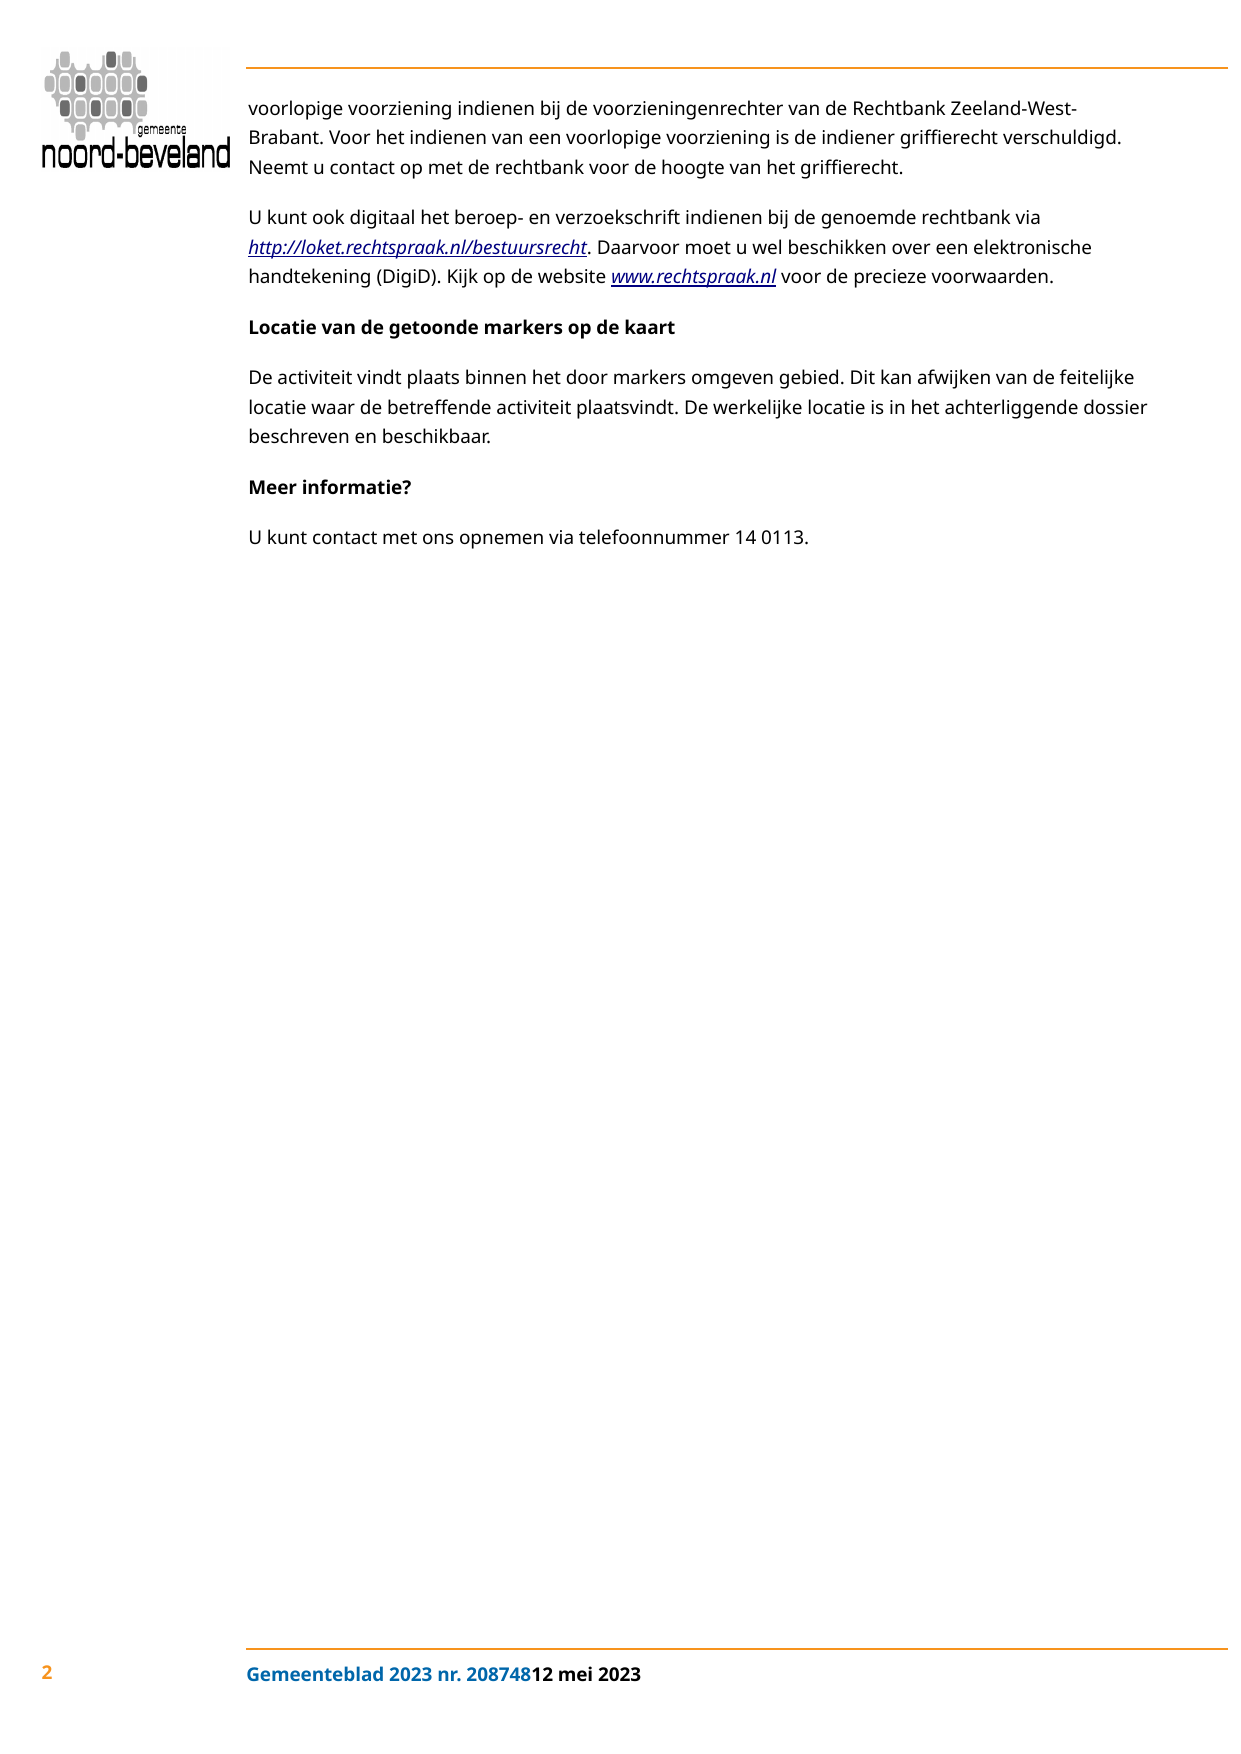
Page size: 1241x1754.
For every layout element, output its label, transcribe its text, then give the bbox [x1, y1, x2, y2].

text U kunt ook digitaal het beroep- en verzoekschrift indienen bij de genoemde rechtbank via http://loket.rechtspraak.nl/bestuursrecht. Daarvoor moet u wel beschikken over een elektronische handtekening (DigiD). Kijk op de website www.rechtspraak.nl voor de precieze voorwaarden. [248, 204, 1152, 289]
text Locatie van de getoonde markers op de kaart [248, 314, 1152, 340]
picture [41, 47, 231, 172]
text U kunt contact met ons opnemen via telefoonnummer 14 0113. [248, 524, 1152, 550]
text Meer informatie? [248, 474, 1152, 500]
text voorlopige voorziening indienen bij de voorzieningenrechter van de Rechtbank Zeeland-West-Brabant. Voor het indienen van een voorlopige voorziening is de indiener griffierecht verschuldigd. Neemt u contact op met de rechtbank voor de hoogte van het griffierecht. [248, 95, 1152, 180]
text De activiteit vindt plaats binnen het door markers omgeven gebied. Dit kan afwijken van de feitelijke locatie waar de betreffende activiteit plaatsvindt. De werkelijke locatie is in het achterliggende dossier beschreven en beschikbaar. [248, 364, 1152, 449]
